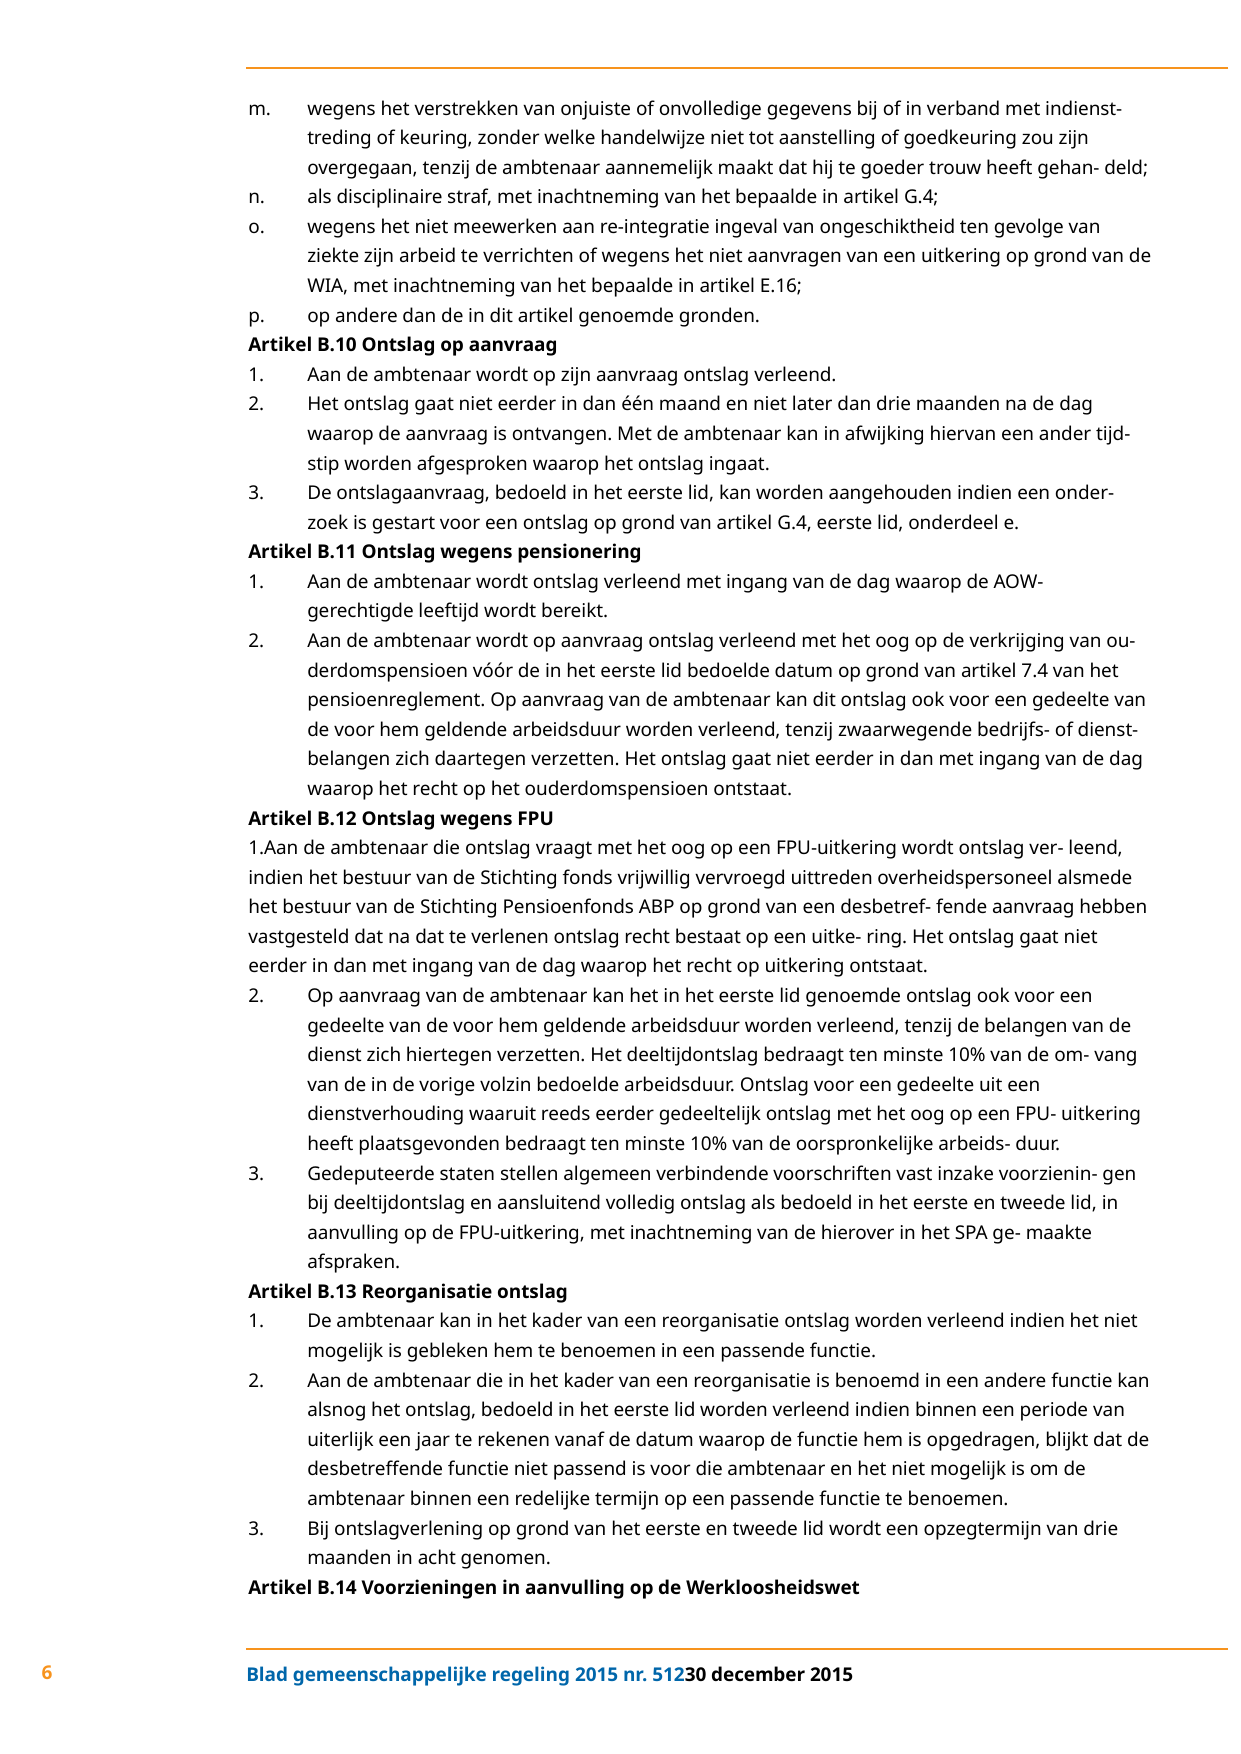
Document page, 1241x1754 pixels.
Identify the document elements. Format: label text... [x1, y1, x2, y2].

picture [41, 47, 231, 172]
list Bij ontslagverlening op grond van het eerste en tweede lid wordt een opzegtermijn van drie maanden in acht genomen. [248, 1515, 1152, 1570]
list Aan de ambtenaar wordt op zijn aanvraag ontslag verleend. [248, 361, 1152, 387]
text Artikel B.10 Ontslag op aanvraag [248, 331, 1152, 357]
text Artikel B.13 Reorganisatie ontslag [248, 1278, 1152, 1304]
text Artikel B.14 Voorzieningen in aanvulling op de Werkloosheidswet [248, 1574, 1152, 1600]
list Aan de ambtenaar wordt op aanvraag ontslag verleend met het oog op de verkrijging van ou- derdomspensioen vóór de in het eerste lid bedoelde datum op grond van artikel 7.4 van het pensioenreglement. Op aanvraag van de ambtenaar kan dit ontslag ook voor een gedeelte van de voor hem geldende arbeidsduur worden verleend, tenzij zwaarwegende bedrijfs- of dienst- belangen zich daartegen verzetten. Het ontslag gaat niet eerder in dan met ingang van de dag waarop het recht op het ouderdomspensioen ontstaat. [248, 627, 1152, 801]
text Artikel B.11 Ontslag wegens pensionering [248, 538, 1152, 564]
list De ontslagaanvraag, bedoeld in het eerste lid, kan worden aangehouden indien een onder- zoek is gestart voor een ontslag op grond van artikel G.4, eerste lid, onderdeel e. [248, 479, 1152, 535]
list op andere dan de in dit artikel genoemde gronden. [248, 302, 1152, 328]
list wegens het verstrekken van onjuiste of onvolledige gegevens bij of in verband met indienst- treding of keuring, zonder welke handelwijze niet tot aanstelling of goedkeuring zou zijn overgegaan, tenzij de ambtenaar aannemelijk maakt dat hij te goeder trouw heeft gehan- deld; [248, 95, 1152, 180]
list als disciplinaire straf, met inachtneming van het bepaalde in artikel G.4; [248, 183, 1152, 209]
list Gedeputeerde staten stellen algemeen verbindende voorschriften vast inzake voorzienin- gen bij deeltijdontslag en aansluitend volledig ontslag als bedoeld in het eerste en tweede lid, in aanvulling op de FPU-uitkering, met inachtneming van de hierover in het SPA ge- maakte afspraken. [248, 1160, 1152, 1274]
list Op aanvraag van de ambtenaar kan het in het eerste lid genoemde ontslag ook voor een gedeelte van de voor hem geldende arbeidsduur worden verleend, tenzij de belangen van de dienst zich hiertegen verzetten. Het deeltijdontslag bedraagt ten minste 10% van de om- vang van de in de vorige volzin bedoelde arbeidsduur. Ontslag voor een gedeelte uit een dienstverhouding waaruit reeds eerder gedeeltelijk ontslag met het oog op een FPU- uitkering heeft plaatsgevonden bedraagt ten minste 10% van de oorspronkelijke arbeids- duur. [248, 982, 1152, 1156]
list De ambtenaar kan in het kader van een reorganisatie ontslag worden verleend indien het niet mogelijk is gebleken hem te benoemen in een passende functie. [248, 1308, 1152, 1363]
list Het ontslag gaat niet eerder in dan één maand en niet later dan drie maanden na de dag waarop de aanvraag is ontvangen. Met de ambtenaar kan in afwijking hiervan een ander tijd- stip worden afgesproken waarop het ontslag ingaat. [248, 391, 1152, 476]
text 1.Aan de ambtenaar die ontslag vraagt met het oog op een FPU-uitkering wordt ontslag ver- leend, indien het bestuur van de Stichting fonds vrijwillig vervroegd uittreden overheidspersoneel alsmede het bestuur van de Stichting Pensioenfonds ABP op grond van een desbetref- fende aanvraag hebben vastgesteld dat na dat te verlenen ontslag recht bestaat op een uitke- ring. Het ontslag gaat niet eerder in dan met ingang van de dag waarop het recht op uitkering ontstaat. [248, 834, 1152, 978]
list wegens het niet meewerken aan re-integratie ingeval van ongeschiktheid ten gevolge van ziekte zijn arbeid te verrichten of wegens het niet aanvragen van een uitkering op grond van de WIA, met inachtneming van het bepaalde in artikel E.16; [248, 213, 1152, 298]
list Aan de ambtenaar wordt ontslag verleend met ingang van de dag waarop de AOW- gerechtigde leeftijd wordt bereikt. [248, 568, 1152, 623]
text Artikel B.12 Ontslag wegens FPU [248, 805, 1152, 831]
list Aan de ambtenaar die in het kader van een reorganisatie is benoemd in een andere functie kan alsnog het ontslag, bedoeld in het eerste lid worden verleend indien binnen een periode van uiterlijk een jaar te rekenen vanaf de datum waarop de functie hem is opgedragen, blijkt dat de desbetreffende functie niet passend is voor die ambtenaar en het niet mogelijk is om de ambtenaar binnen een redelijke termijn op een passende functie te benoemen. [248, 1367, 1152, 1511]
